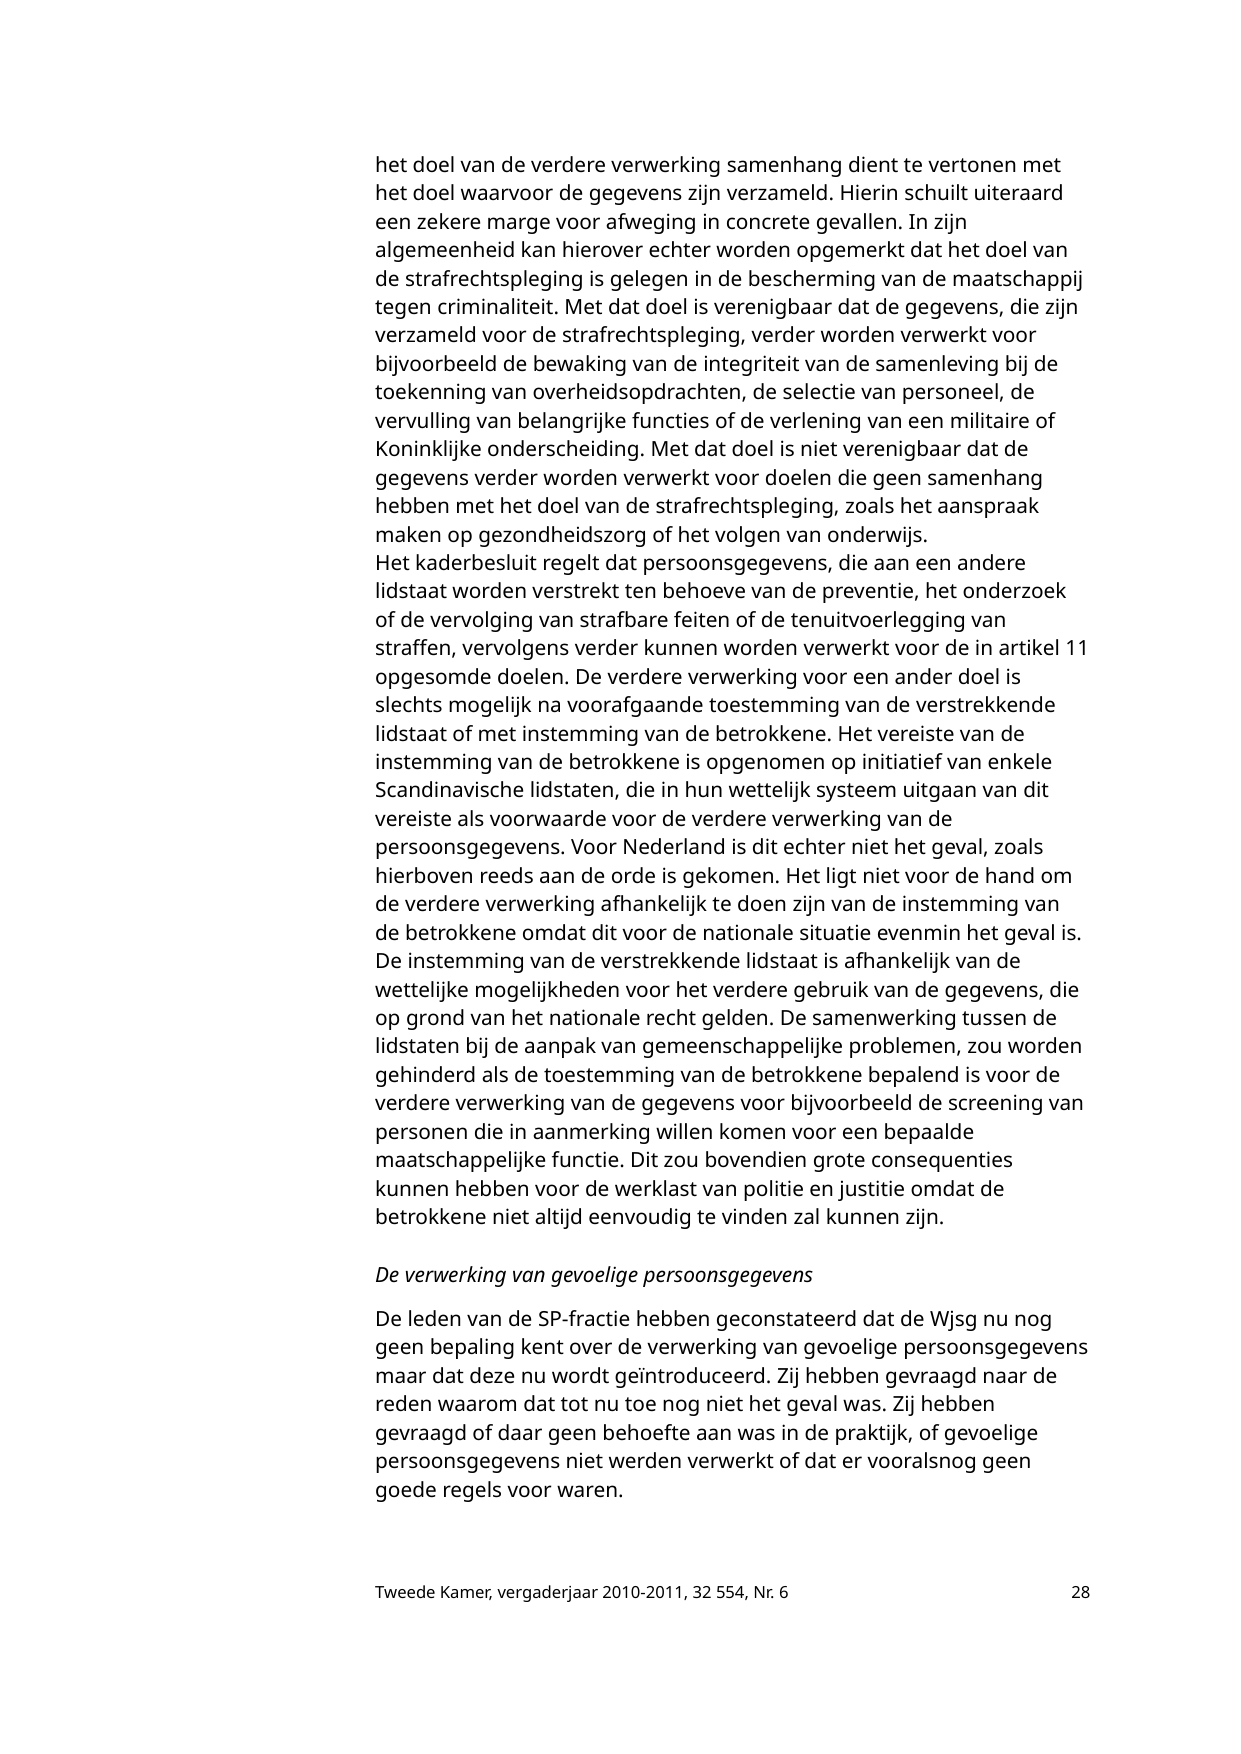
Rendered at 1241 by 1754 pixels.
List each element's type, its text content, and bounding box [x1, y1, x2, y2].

text het doel van de verdere verwerking samenhang dient te vertonen met het doel waarvoor de gegevens zijn verzameld. Hierin schuilt uiteraard een zekere marge voor afweging in concrete gevallen. In zijn algemeenheid kan hierover echter worden opgemerkt dat het doel van de strafrechtspleging is gelegen in de bescherming van de maatschappij tegen criminaliteit. Met dat doel is verenigbaar dat de gegevens, die zijn verzameld voor de strafrechtspleging, verder worden verwerkt voor bijvoorbeeld de bewaking van de integriteit van de samenleving bij de toekenning van overheidsopdrachten, de selectie van personeel, de vervulling van belangrijke functies of de verlening van een militaire of Koninklijke onderscheiding. Met dat doel is niet verenigbaar dat de gegevens verder worden verwerkt voor doelen die geen samenhang hebben met het doel van de strafrechtspleging, zoals het aanspraak maken op gezondheidszorg of het volgen van onderwijs. [375, 150, 1090, 548]
text De leden van de SP-fractie hebben geconstateerd dat de Wjsg nu nog geen bepaling kent over de verwerking van gevoelige persoonsgegevens maar dat deze nu wordt geïntroduceerd. Zij hebben gevraagd naar de reden waarom dat tot nu toe nog niet het geval was. Zij hebben gevraagd of daar geen behoefte aan was in de praktijk, of gevoelige persoonsgegevens niet werden verwerkt of dat er vooralsnog geen goede regels voor waren. [375, 1304, 1090, 1503]
text De verwerking van gevoelige persoonsgegevens [375, 1261, 1090, 1289]
text Het kaderbesluit regelt dat persoonsgegevens, die aan een andere lidstaat worden verstrekt ten behoeve van de preventie, het onderzoek of de vervolging van strafbare feiten of de tenuitvoerlegging van straffen, vervolgens verder kunnen worden verwerkt voor de in artikel 11 opgesomde doelen. De verdere verwerking voor een ander doel is slechts mogelijk na voorafgaande toestemming van de verstrekkende lidstaat of met instemming van de betrokkene. Het vereiste van de instemming van de betrokkene is opgenomen op initiatief van enkele Scandinavische lidstaten, die in hun wettelijk systeem uitgaan van dit vereiste als voorwaarde voor de verdere verwerking van de persoonsgegevens. Voor Nederland is dit echter niet het geval, zoals hierboven reeds aan de orde is gekomen. Het ligt niet voor de hand om de verdere verwerking afhankelijk te doen zijn van de instemming van de betrokkene omdat dit voor de nationale situatie evenmin het geval is. De instemming van de verstrekkende lidstaat is afhankelijk van de wettelijke mogelijkheden voor het verdere gebruik van de gegevens, die op grond van het nationale recht gelden. De samenwerking tussen de lidstaten bij de aanpak van gemeenschappelijke problemen, zou worden gehinderd als de toestemming van de betrokkene bepalend is voor de verdere verwerking van de gegevens voor bijvoorbeeld de screening van personen die in aanmerking willen komen voor een bepaalde maatschappelijke functie. Dit zou bovendien grote consequenties kunnen hebben voor de werklast van politie en justitie omdat de betrokkene niet altijd eenvoudig te vinden zal kunnen zijn. [375, 548, 1090, 1231]
